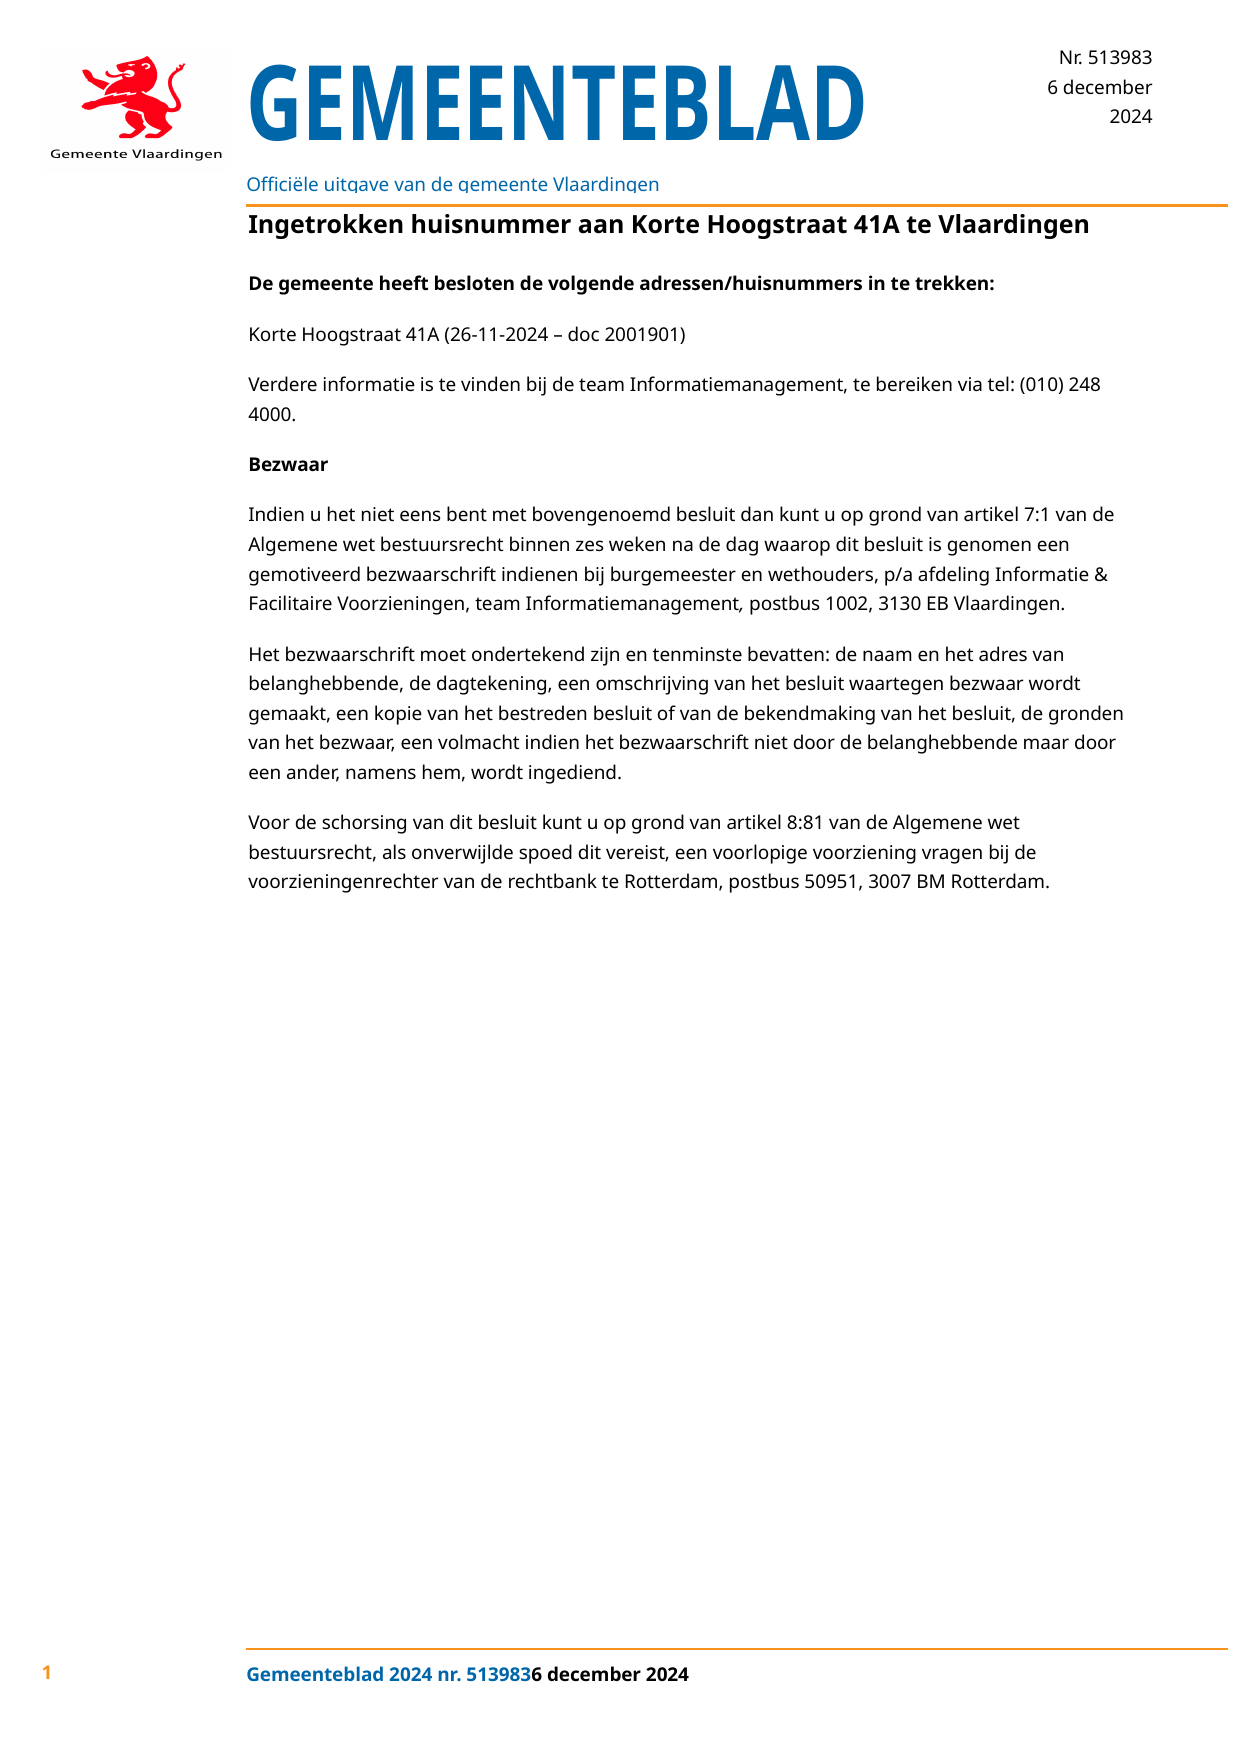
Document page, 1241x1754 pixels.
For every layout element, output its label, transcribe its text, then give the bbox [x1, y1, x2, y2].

text Bezwaar [248, 451, 1152, 477]
text Korte Hoogstraat 41A (26-11-2024 – doc 2001901) [248, 321, 1152, 346]
text Ingetrokken huisnummer aan Korte Hoogstraat 41A te Vlaardingen [248, 207, 1152, 241]
text Het bezwaarschrift moet ondertekend zijn en tenminste bevatten: de naam en het adres van belanghebbende, de dagtekening, een omschrijving van het besluit waartegen bezwaar wordt gemaakt, een kopie van het bestreden besluit of van de bekendmaking van het besluit, de gronden van het bezwaar, een volmacht indien het bezwaarschrift niet door de belanghebbende maar door een ander, namens hem, wordt ingediend. [248, 641, 1152, 785]
text Voor de schorsing van dit besluit kunt u op grond van artikel 8:81 van de Algemene wet bestuursrecht, als onverwijlde spoed dit vereist, een voorlopige voorziening vragen bij de voorzieningenrechter van de rechtbank te Rotterdam, postbus 50951, 3007 BM Rotterdam. [248, 809, 1152, 894]
text De gemeente heeft besloten de volgende adressen/huisnummers in te trekken: [248, 270, 1152, 296]
text Verdere informatie is te vinden bij de team Informatiemanagement, te bereiken via tel: (010) 248 4000. [248, 371, 1152, 426]
picture [41, 47, 231, 172]
text Indien u het niet eens bent met bovengenoemd besluit dan kunt u op grond van artikel 7:1 van de Algemene wet bestuursrecht binnen zes weken na de dag waarop dit besluit is genomen een gemotiveerd bezwaarschrift indienen bij burgemeester en wethouders, p/a afdeling Informatie & Facilitaire Voorzieningen, team Informatiemanagement, postbus 1002, 3130 EB Vlaardingen. [248, 502, 1152, 616]
